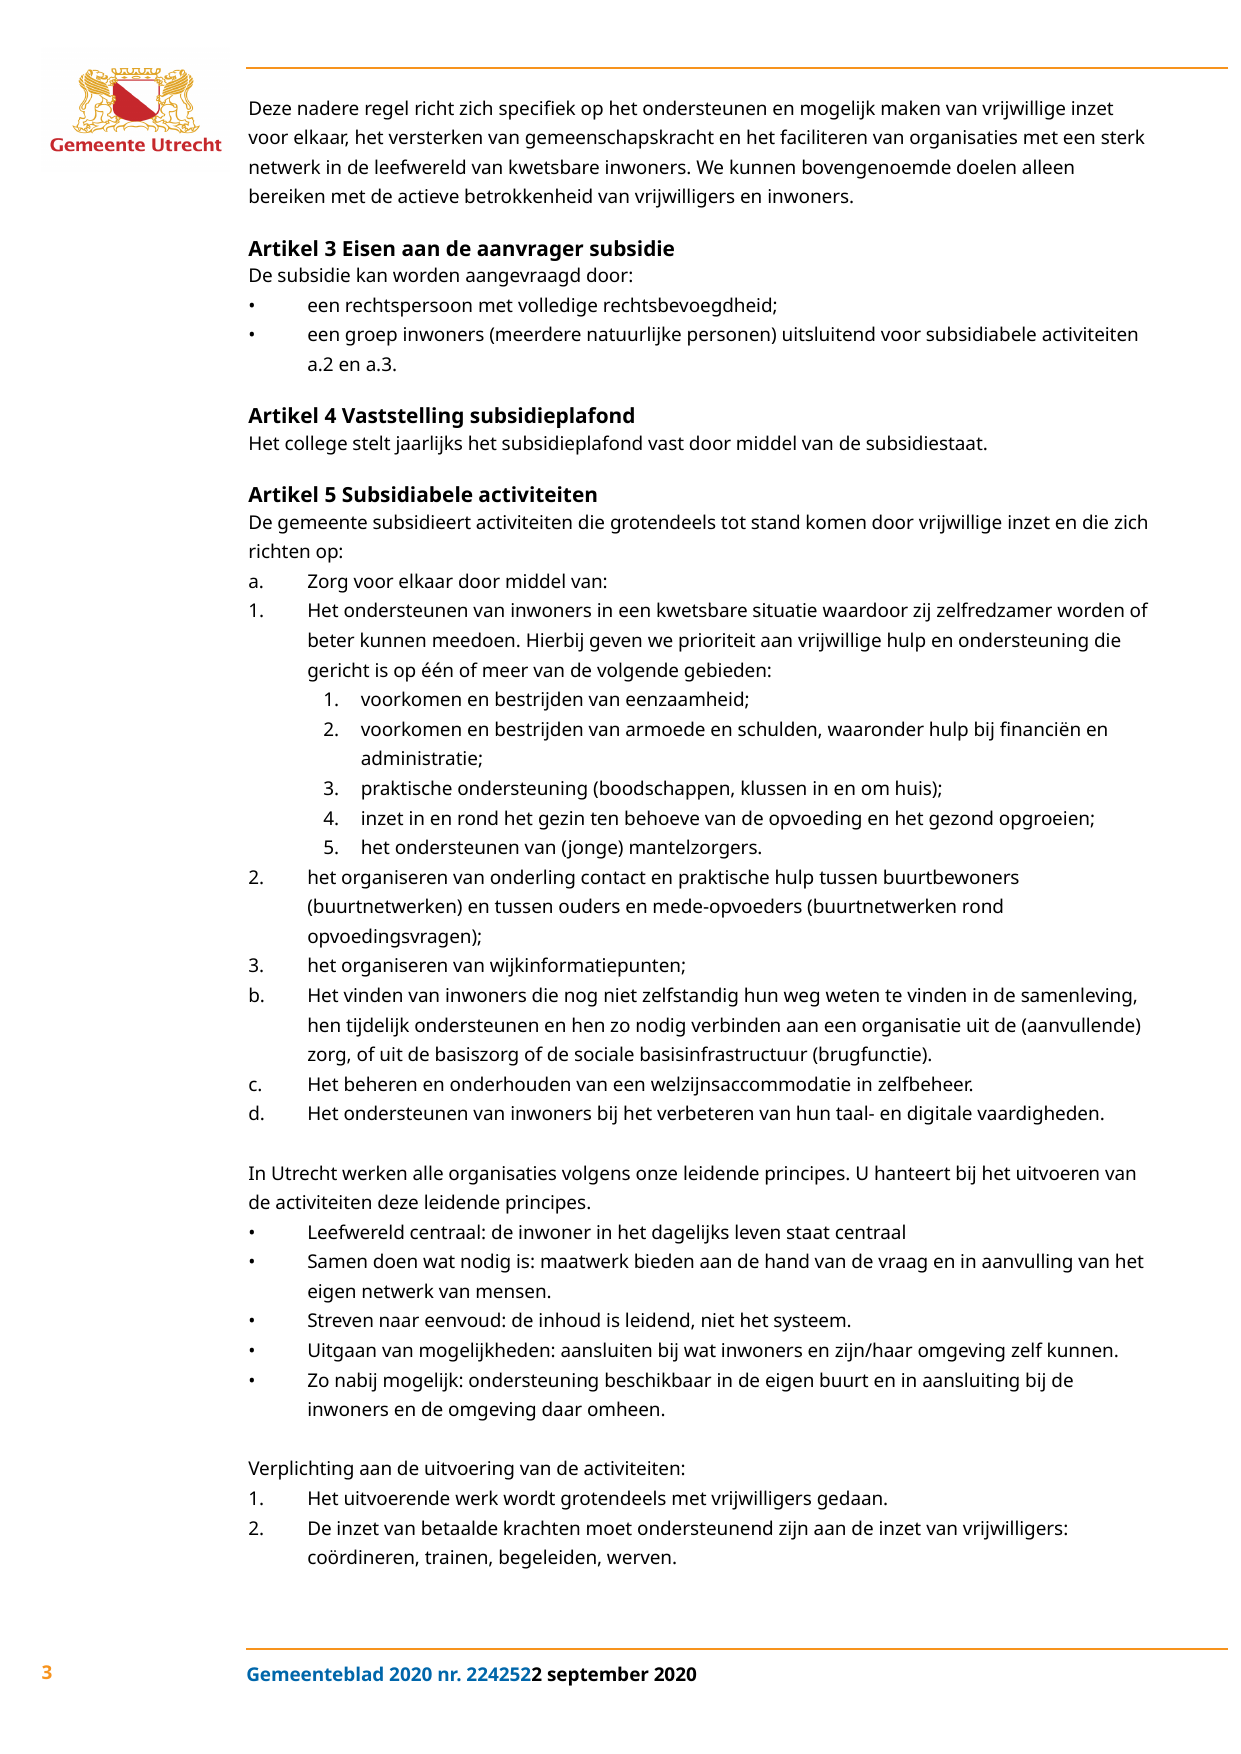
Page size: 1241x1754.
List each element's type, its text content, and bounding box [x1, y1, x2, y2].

list een rechtspersoon met volledige rechtsbevoegdheid; [248, 292, 1152, 318]
text Artikel 5 Subsidiabele activiteiten [248, 480, 1152, 509]
list inzet in en rond het gezin ten behoeve van de opvoeding en het gezond opgroeien; [323, 805, 1152, 830]
text Deze nadere regel richt zich specifiek op het ondersteunen en mogelijk maken van vrijwillige inzet voor elkaar, het versterken van gemeenschapskracht en het faciliteren van organisaties met een sterk netwerk in de leefwereld van kwetsbare inwoners. We kunnen bovengenoemde doelen alleen bereiken met de actieve betrokkenheid van vrijwilligers en inwoners. [248, 95, 1152, 209]
list het organiseren van wijkinformatiepunten; [248, 953, 1152, 978]
list Het ondersteunen van inwoners in een kwetsbare situatie waardoor zij zelfredzamer worden of beter kunnen meedoen. Hierbij geven we prioriteit aan vrijwillige hulp en ondersteuning die gericht is op één of meer van de volgende gebieden: [248, 598, 1152, 682]
picture [41, 47, 231, 172]
list Het vinden van inwoners die nog niet zelfstandig hun weg weten te vinden in de samenleving, hen tijdelijk ondersteunen en hen zo nodig verbinden aan een organisatie uit de (aanvullende) zorg, of uit de basiszorg of de sociale basisinfrastructuur (brugfunctie). [248, 982, 1152, 1067]
list De inzet van betaalde krachten moet ondersteunend zijn aan de inzet van vrijwilligers: coördineren, trainen, begeleiden, werven. [248, 1515, 1152, 1570]
list Leefwereld centraal: de inwoner in het dagelijks leven staat centraal [248, 1219, 1152, 1244]
list Het beheren en onderhouden van een welzijnsaccommodatie in zelfbeheer. [248, 1071, 1152, 1097]
list Streven naar eenvoud: de inhoud is leidend, niet het systeem. [248, 1308, 1152, 1333]
list Zo nabij mogelijk: ondersteuning beschikbaar in de eigen buurt en in aansluiting bij de inwoners en de omgeving daar omheen. [248, 1367, 1152, 1422]
text De gemeente subsidieert activiteiten die grotendeels tot stand komen door vrijwillige inzet en die zich richten op: [248, 509, 1152, 564]
list praktische ondersteuning (boodschappen, klussen in en om huis); [323, 775, 1152, 801]
list het organiseren van onderling contact en praktische hulp tussen buurtbewoners (buurtnetwerken) en tussen ouders en mede-opvoeders (buurtnetwerken rond opvoedingsvragen); [248, 864, 1152, 949]
list Het uitvoerende werk wordt grotendeels met vrijwilligers gedaan. [248, 1485, 1152, 1511]
list het ondersteunen van (jonge) mantelzorgers. [323, 834, 1152, 860]
list voorkomen en bestrijden van eenzaamheid; [323, 686, 1152, 712]
list Zorg voor elkaar door middel van: [248, 568, 1152, 594]
text Artikel 4 Vaststelling subsidieplafond [248, 402, 1152, 430]
text De subsidie kan worden aangevraagd door: [248, 262, 1152, 288]
list Uitgaan van mogelijkheden: aansluiten bij wat inwoners en zijn/haar omgeving zelf kunnen. [248, 1337, 1152, 1363]
list Samen doen wat nodig is: maatwerk bieden aan de hand van de vraag en in aanvulling van het eigen netwerk van mensen. [248, 1248, 1152, 1304]
text In Utrecht werken alle organisaties volgens onze leidende principes. U hanteert bij het uitvoeren van de activiteiten deze leidende principes. [248, 1160, 1152, 1215]
list een groep inwoners (meerdere natuurlijke personen) uitsluitend voor subsidiabele activiteiten a.2 en a.3. [248, 322, 1152, 377]
text Het college stelt jaarlijks het subsidieplafond vast door middel van de subsidiestaat. [248, 430, 1152, 456]
list Het ondersteunen van inwoners bij het verbeteren van hun taal- en digitale vaardigheden. [248, 1101, 1152, 1126]
text Verplichting aan de uitvoering van de activiteiten: [248, 1456, 1152, 1481]
text Artikel 3 Eisen aan de aanvrager subsidie [248, 234, 1152, 262]
list voorkomen en bestrijden van armoede en schulden, waaronder hulp bij financiën en administratie; [323, 716, 1152, 771]
